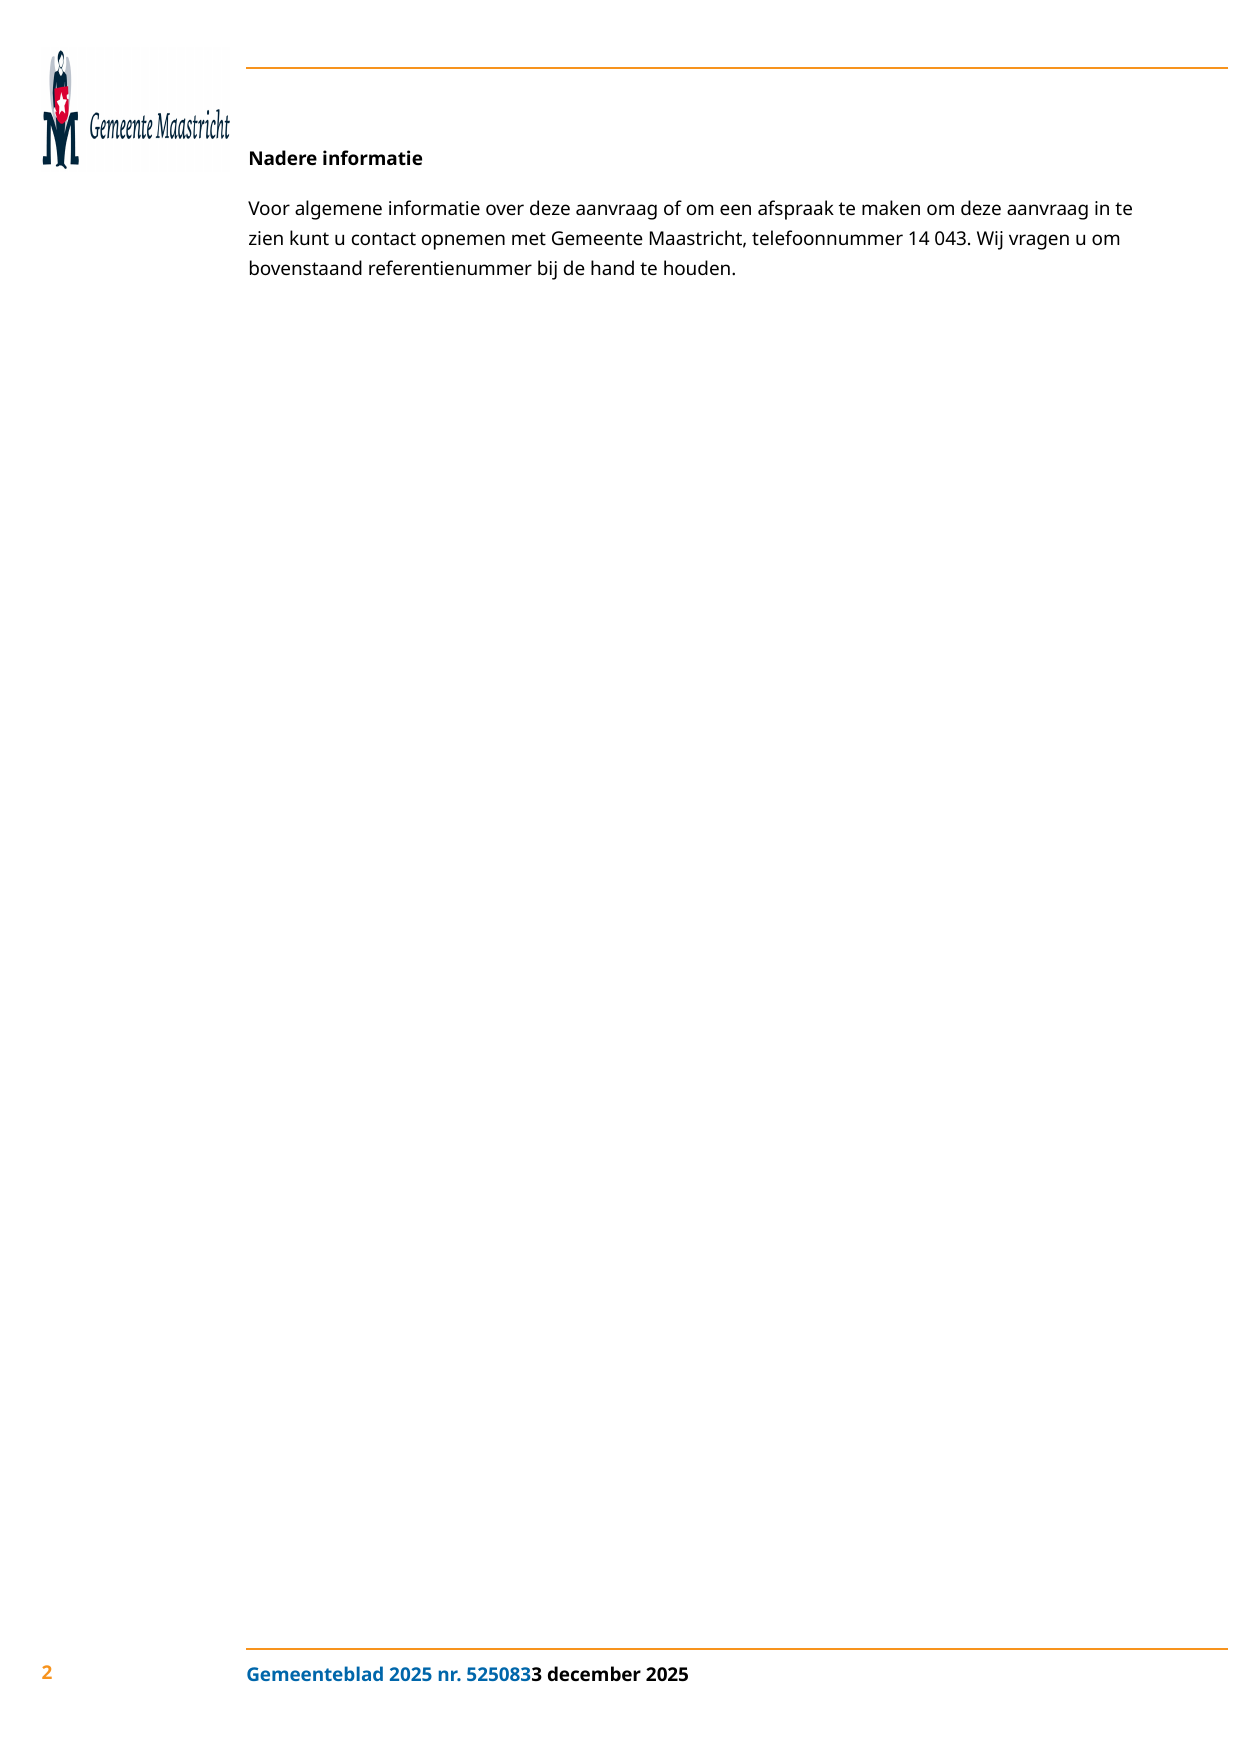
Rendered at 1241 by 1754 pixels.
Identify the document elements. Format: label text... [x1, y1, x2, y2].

text Voor algemene informatie over deze aanvraag of om een afspraak te maken om deze aanvraag in te zien kunt u contact opnemen met Gemeente Maastricht, telefoonnummer 14 043. Wij vragen u om bovenstaand referentienummer bij de hand te houden. [248, 196, 1152, 281]
text Nadere informatie [248, 145, 1152, 171]
picture [41, 47, 231, 172]
